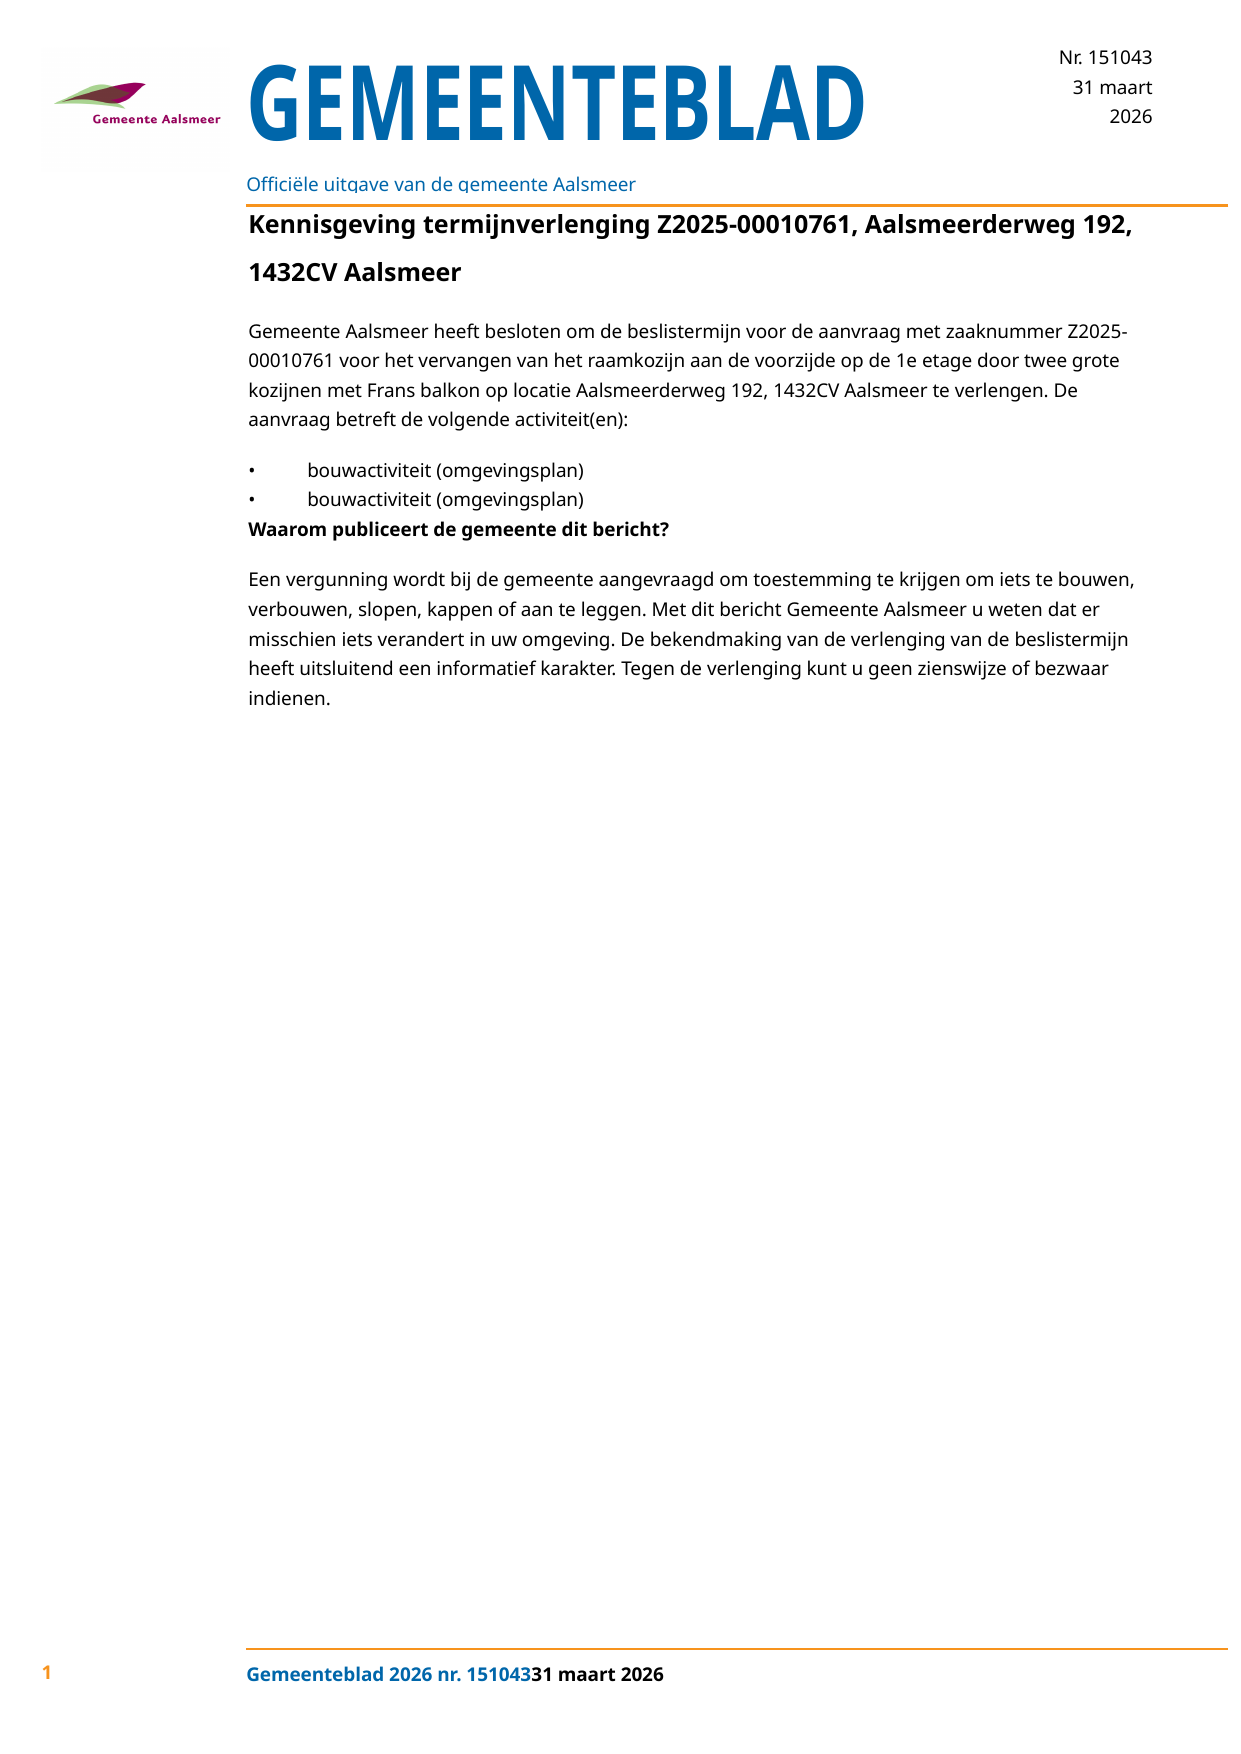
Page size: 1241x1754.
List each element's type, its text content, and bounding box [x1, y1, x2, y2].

text Waarom publiceert de gemeente dit bericht? [248, 516, 1152, 542]
list bouwactiviteit (omgevingsplan) [248, 487, 1152, 512]
text Een vergunning wordt bij de gemeente aangevraagd om toestemming te krijgen om iets te bouwen, verbouwen, slopen, kappen of aan te leggen. Met dit bericht Gemeente Aalsmeer u weten dat er misschien iets verandert in uw omgeving. De bekendmaking van de verlenging van de beslistermijn heeft uitsluitend een informatief karakter. Tegen de verlenging kunt u geen zienswijze of bezwaar indienen. [248, 567, 1152, 711]
text Gemeente Aalsmeer heeft besloten om de beslistermijn voor de aanvraag met zaaknummer Z2025-00010761 voor het vervangen van het raamkozijn aan de voorzijde op de 1e etage door twee grote kozijnen met Frans balkon op locatie Aalsmeerderweg 192, 1432CV Aalsmeer te verlengen. De aanvraag betreft de volgende activiteit(en): [248, 318, 1152, 432]
picture [41, 47, 231, 172]
text Kennisgeving termijnverlenging Z2025-00010761, Aalsmeerderweg 192, 1432CV Aalsmeer [248, 207, 1152, 288]
list bouwactiviteit (omgevingsplan) [248, 457, 1152, 483]
